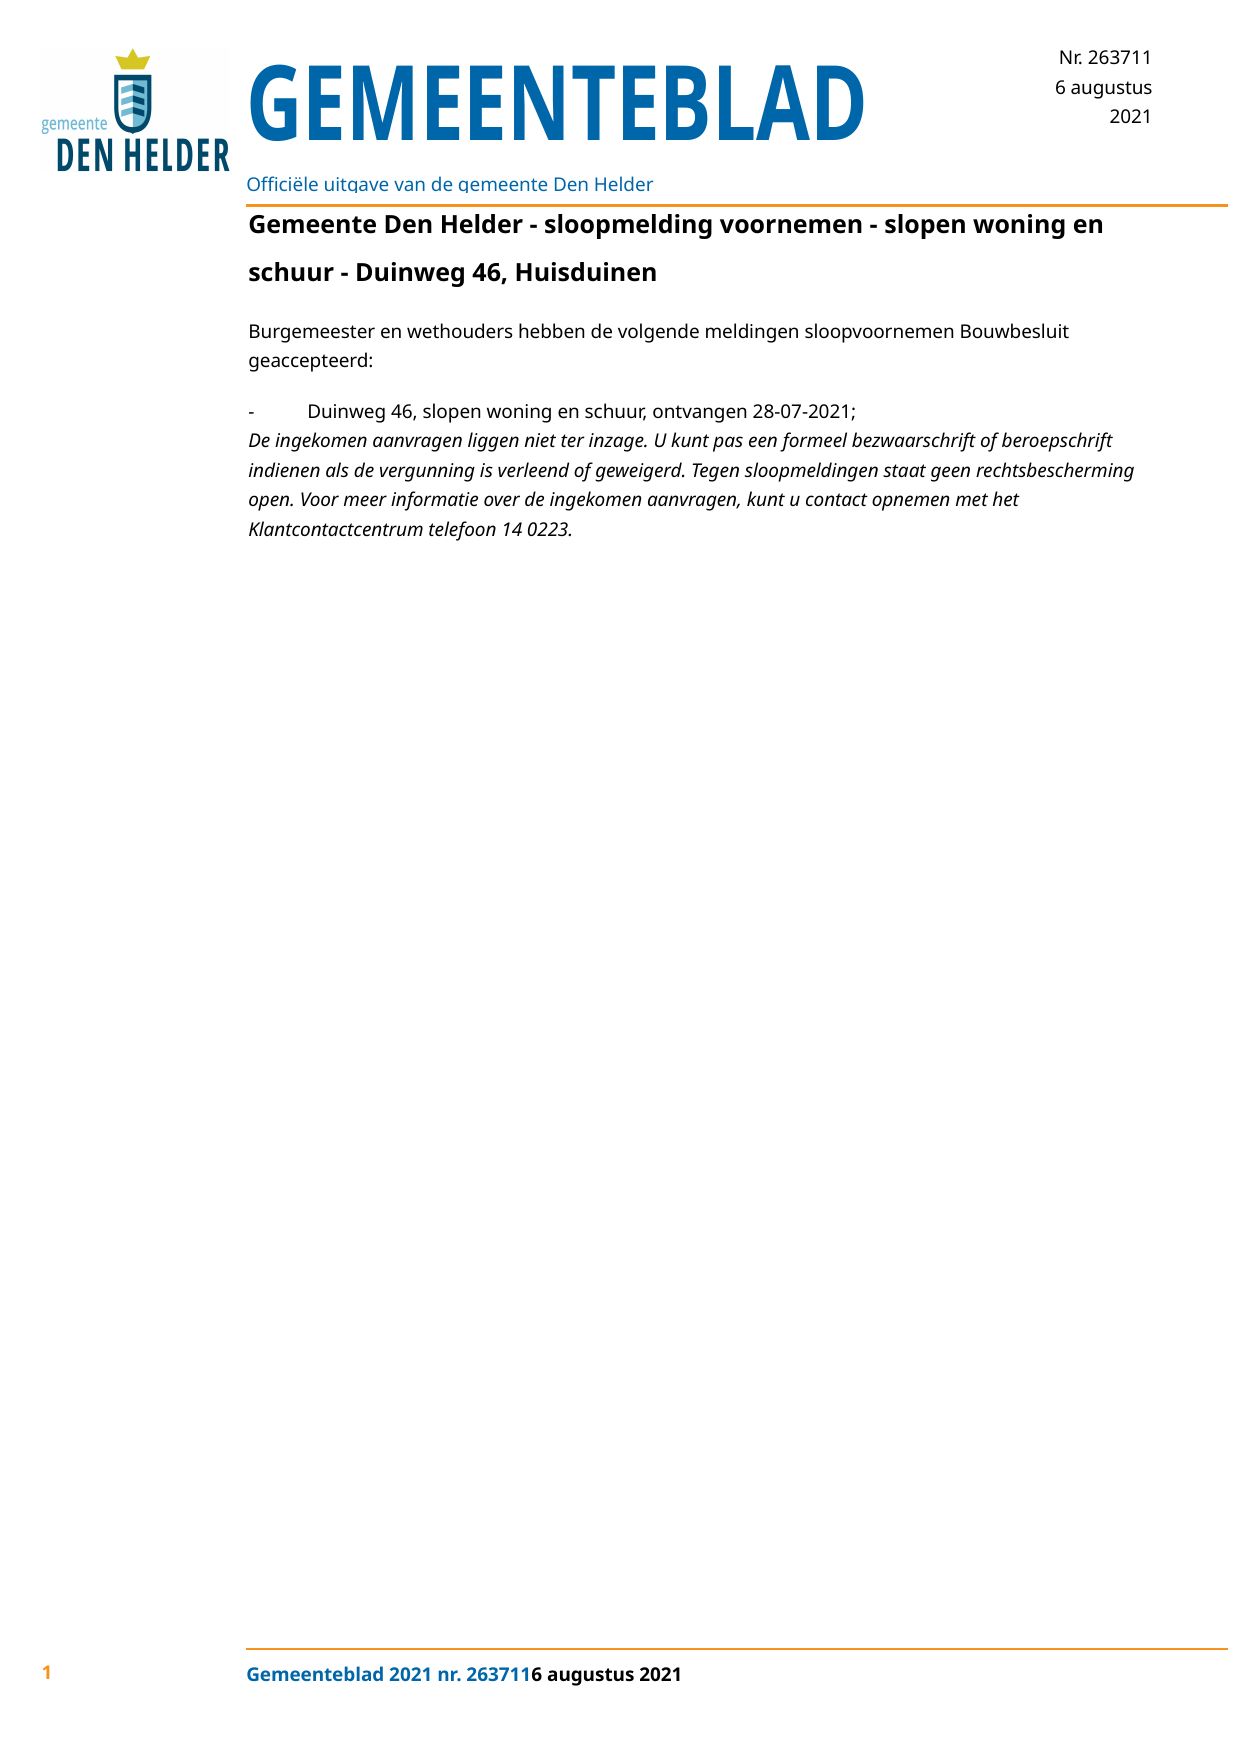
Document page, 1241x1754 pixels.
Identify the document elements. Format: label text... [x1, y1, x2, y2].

picture [63, 144, 68, 165]
picture [130, 157, 135, 172]
picture [100, 154, 106, 172]
text Gemeente Den Helder - sloopmelding voornemen - slopen woning en schuur - Duinweg 46, Huisduinen [248, 207, 1152, 288]
text De ingekomen aanvragen liggen niet ter inzage. U kunt pas een formeel bezwaarschrift of beroepschrift indienen als de vergunning is verleend of geweigerd. Tegen sloopmeldingen staat geen rechtsbescherming open. Voor meer informatie over de ingekomen aanvragen, kunt u contact opnemen met het Klantcontactcentrum telefoon 14 0223. [248, 427, 1152, 542]
picture [220, 160, 224, 172]
picture [182, 144, 187, 165]
list Duinweg 46, slopen woning en schuur, ontvangen 28-07-2021; [248, 398, 1152, 424]
picture [41, 47, 231, 172]
text Burgemeester en wethouders hebben de volgende meldingen sloopvoornemen Bouwbesluit geaccepteerd: [248, 318, 1152, 373]
